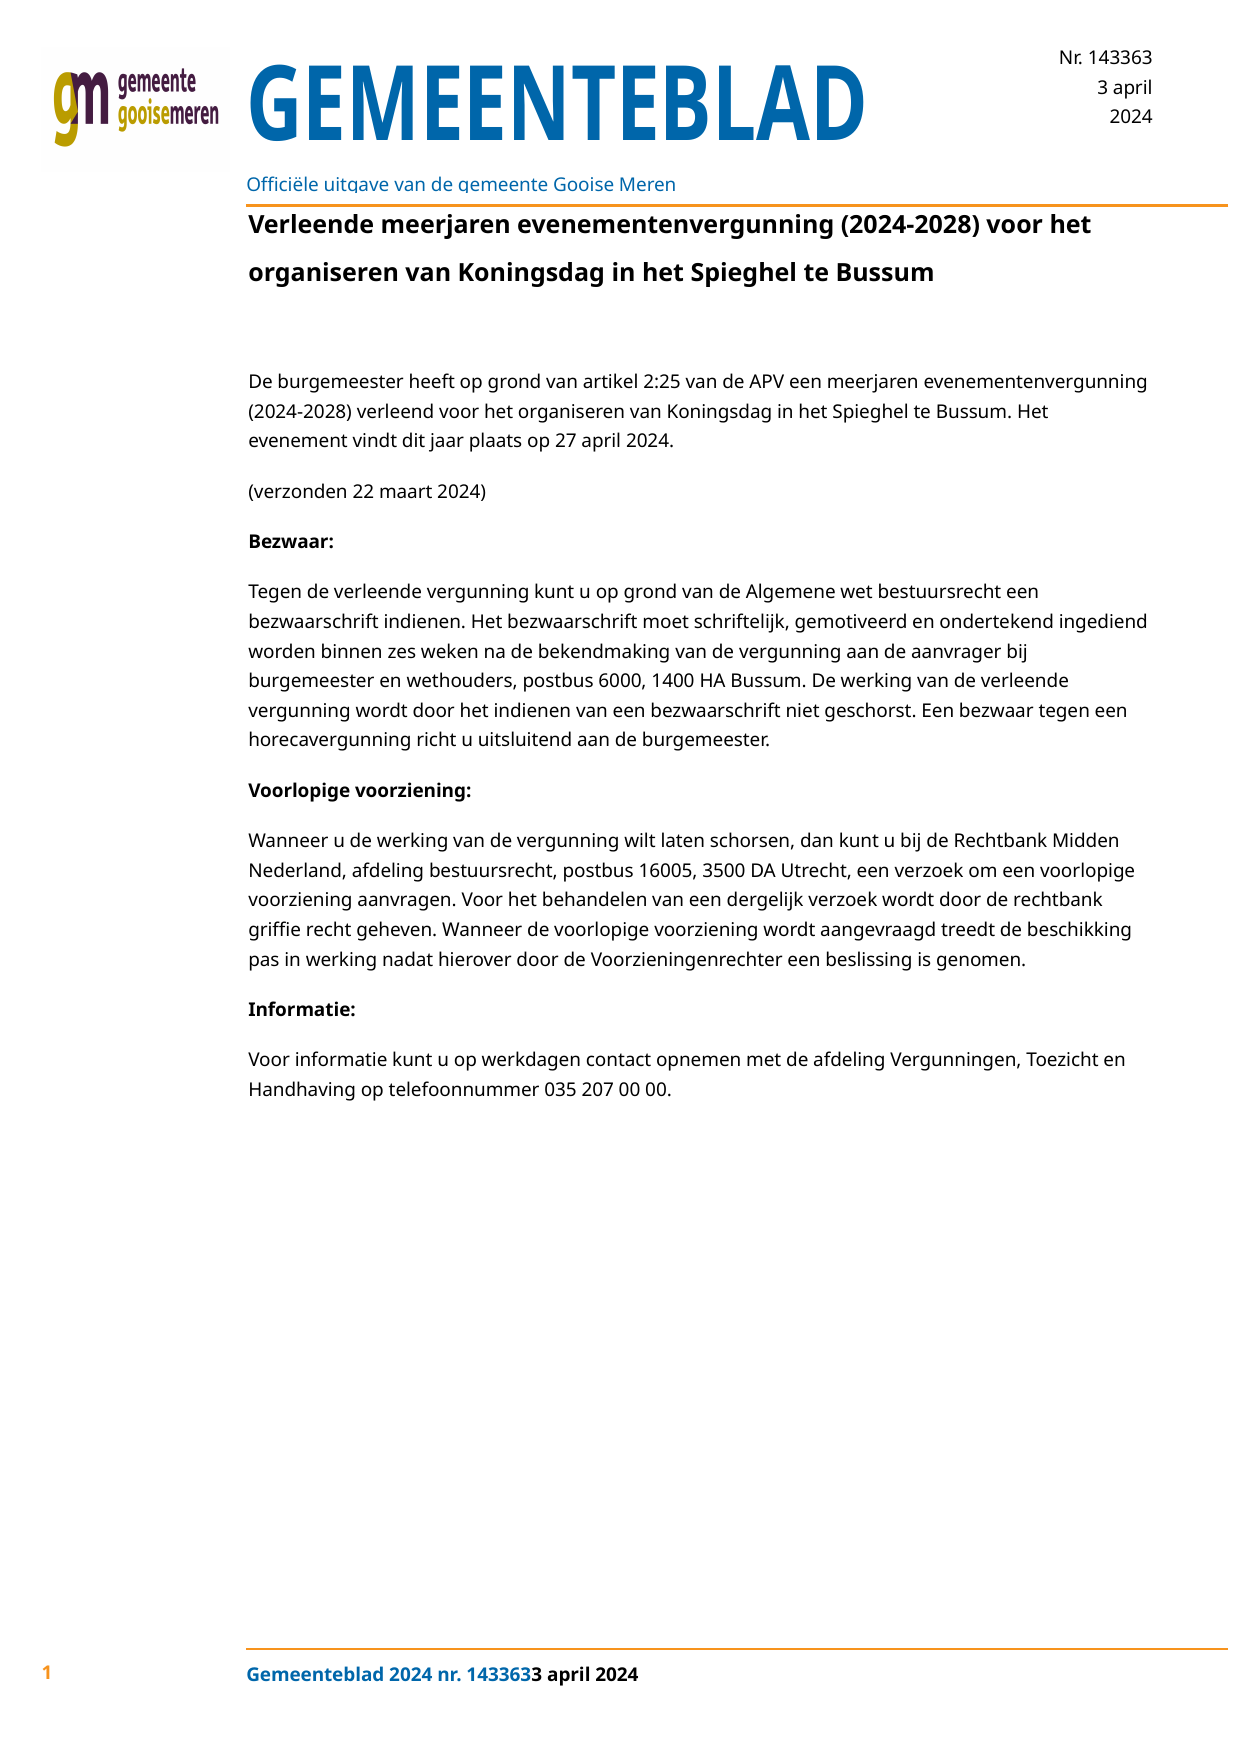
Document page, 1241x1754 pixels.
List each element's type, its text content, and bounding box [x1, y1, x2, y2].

text De burgemeester heeft op grond van artikel 2:25 van de APV een meerjaren evenementenvergunning (2024-2028) verleend voor het organiseren van Koningsdag in het Spieghel te Bussum. Het evenement vindt dit jaar plaats op 27 april 2024. [248, 368, 1152, 453]
text (verzonden 22 maart 2024) [248, 478, 1152, 504]
text Voor informatie kunt u op werkdagen contact opnemen met de afdeling Vergunningen, Toezicht en Handhaving op telefoonnummer 035 207 00 00. [248, 1047, 1152, 1102]
text Bezwaar: [248, 528, 1152, 554]
text Informatie: [248, 996, 1152, 1022]
picture [41, 47, 231, 172]
text Wanneer u de werking van de vergunning wilt laten schorsen, dan kunt u bij de Rechtbank Midden Nederland, afdeling bestuursrecht, postbus 16005, 3500 DA Utrecht, een verzoek om een voorlopige voorziening aanvragen. Voor het behandelen van een dergelijk verzoek wordt door de rechtbank griffie recht geheven. Wanneer de voorlopige voorziening wordt aangevraagd treedt de beschikking pas in werking nadat hierover door de Voorzieningenrechter een beslissing is genomen. [248, 827, 1152, 972]
text Verleende meerjaren evenementenvergunning (2024-2028) voor het organiseren van Koningsdag in het Spieghel te Bussum [248, 207, 1152, 288]
text Voorlopige voorziening: [248, 777, 1152, 803]
text Tegen de verleende vergunning kunt u op grond van de Algemene wet bestuursrecht een bezwaarschrift indienen. Het bezwaarschrift moet schriftelijk, gemotiveerd en ondertekend ingediend worden binnen zes weken na de bekendmaking van de vergunning aan de aanvrager bij burgemeester en wethouders, postbus 6000, 1400 HA Bussum. De werking van de verleende vergunning wordt door het indienen van een bezwaarschrift niet geschorst. Een bezwaar tegen een horecavergunning richt u uitsluitend aan de burgemeester. [248, 579, 1152, 752]
